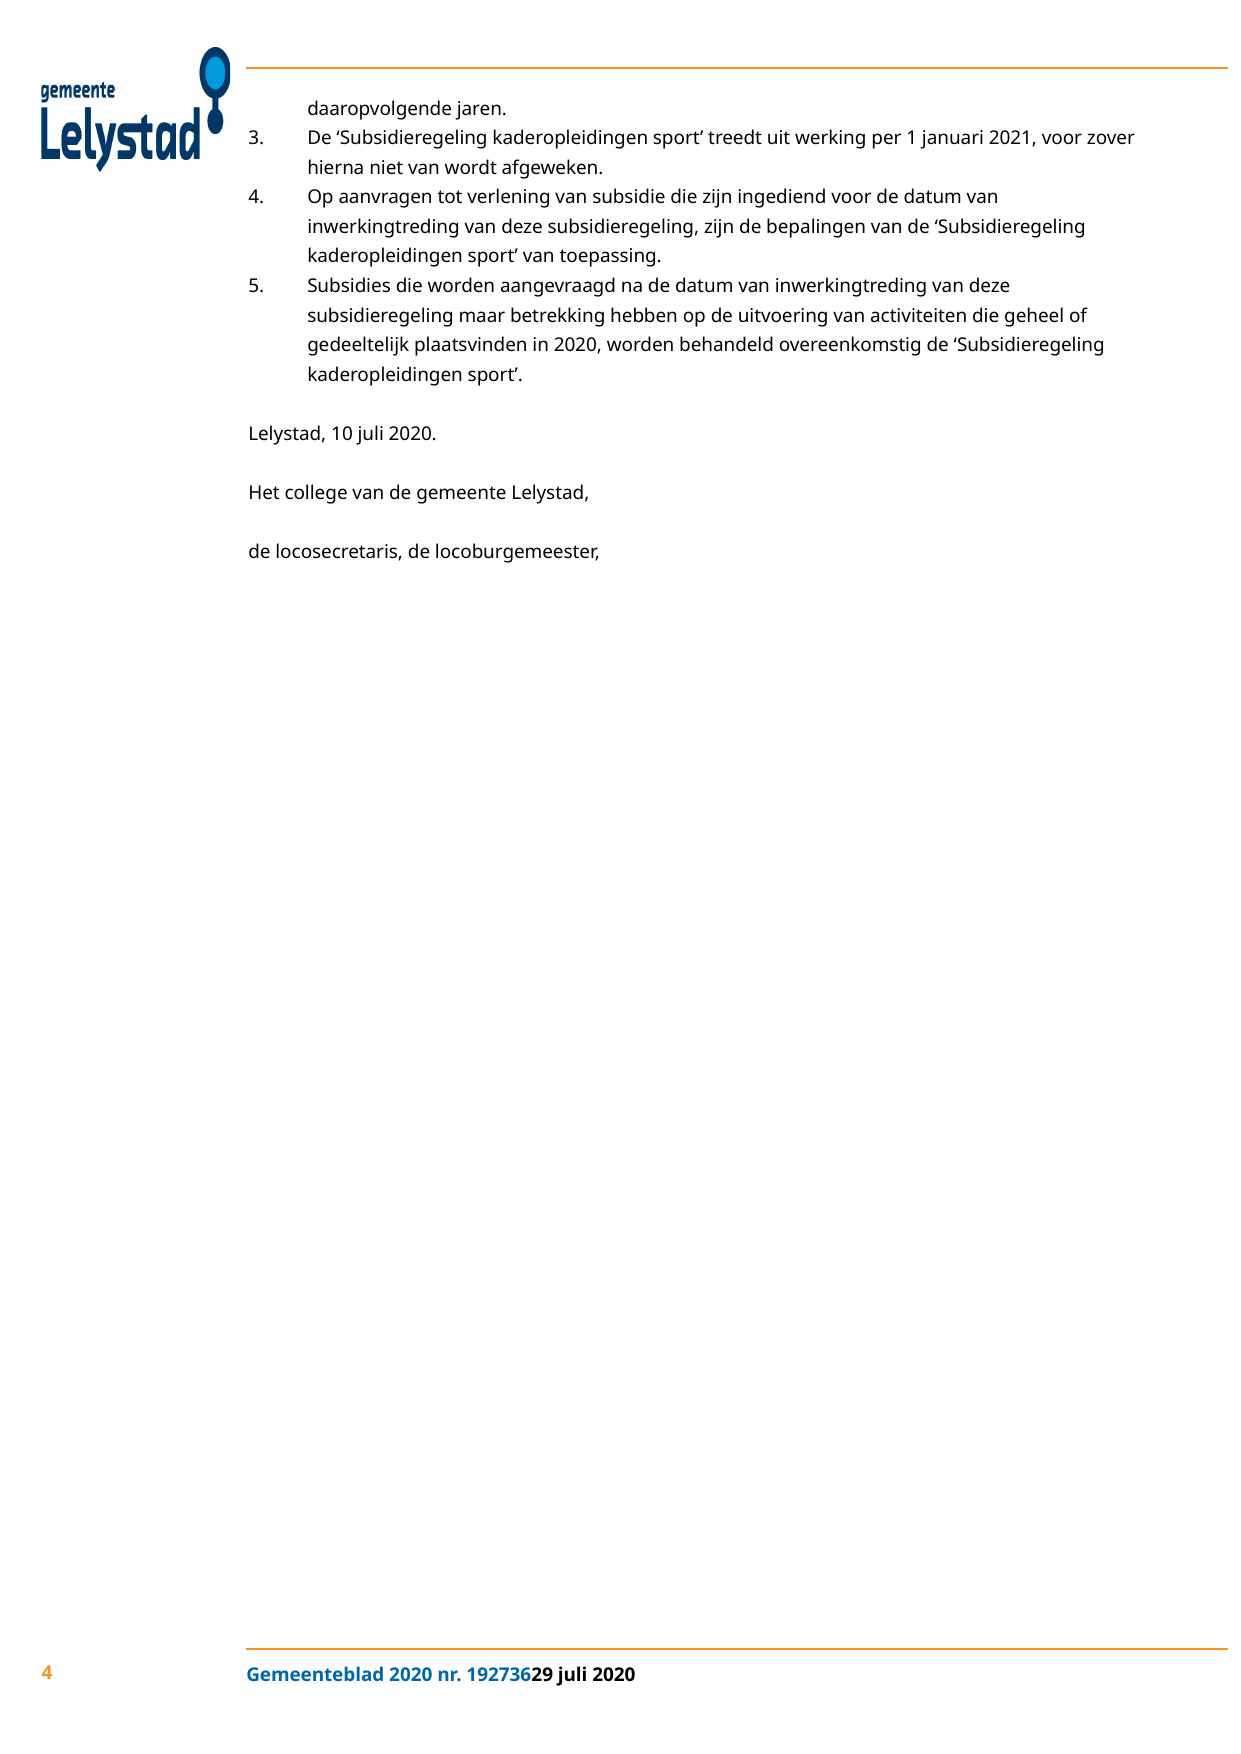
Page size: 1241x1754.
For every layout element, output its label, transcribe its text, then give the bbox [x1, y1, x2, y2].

list Op aanvragen tot verlening van subsidie die zijn ingediend voor de datum van inwerkingtreding van deze subsidieregeling, zijn de bepalingen van de ‘Subsidieregeling kaderopleidingen sport’ van toepassing. [248, 183, 1152, 268]
text de locosecretaris, de locoburgemeester, [248, 538, 1152, 564]
list Subsidies die worden aangevraagd na de datum van inwerkingtreding van deze subsidieregeling maar betrekking hebben op de uitvoering van activiteiten die geheel of gedeeltelijk plaatsvinden in 2020, worden behandeld overeenkomstig de ‘Subsidieregeling kaderopleidingen sport’. [248, 272, 1152, 387]
list daaropvolgende jaren. [248, 95, 1152, 121]
picture [41, 47, 231, 172]
list De ‘Subsidieregeling kaderopleidingen sport’ treedt uit werking per 1 januari 2021, voor zover hierna niet van wordt afgeweken. [248, 124, 1152, 180]
text Lelystad, 10 juli 2020. [248, 420, 1152, 446]
text Het college van de gemeente Lelystad, [248, 479, 1152, 505]
